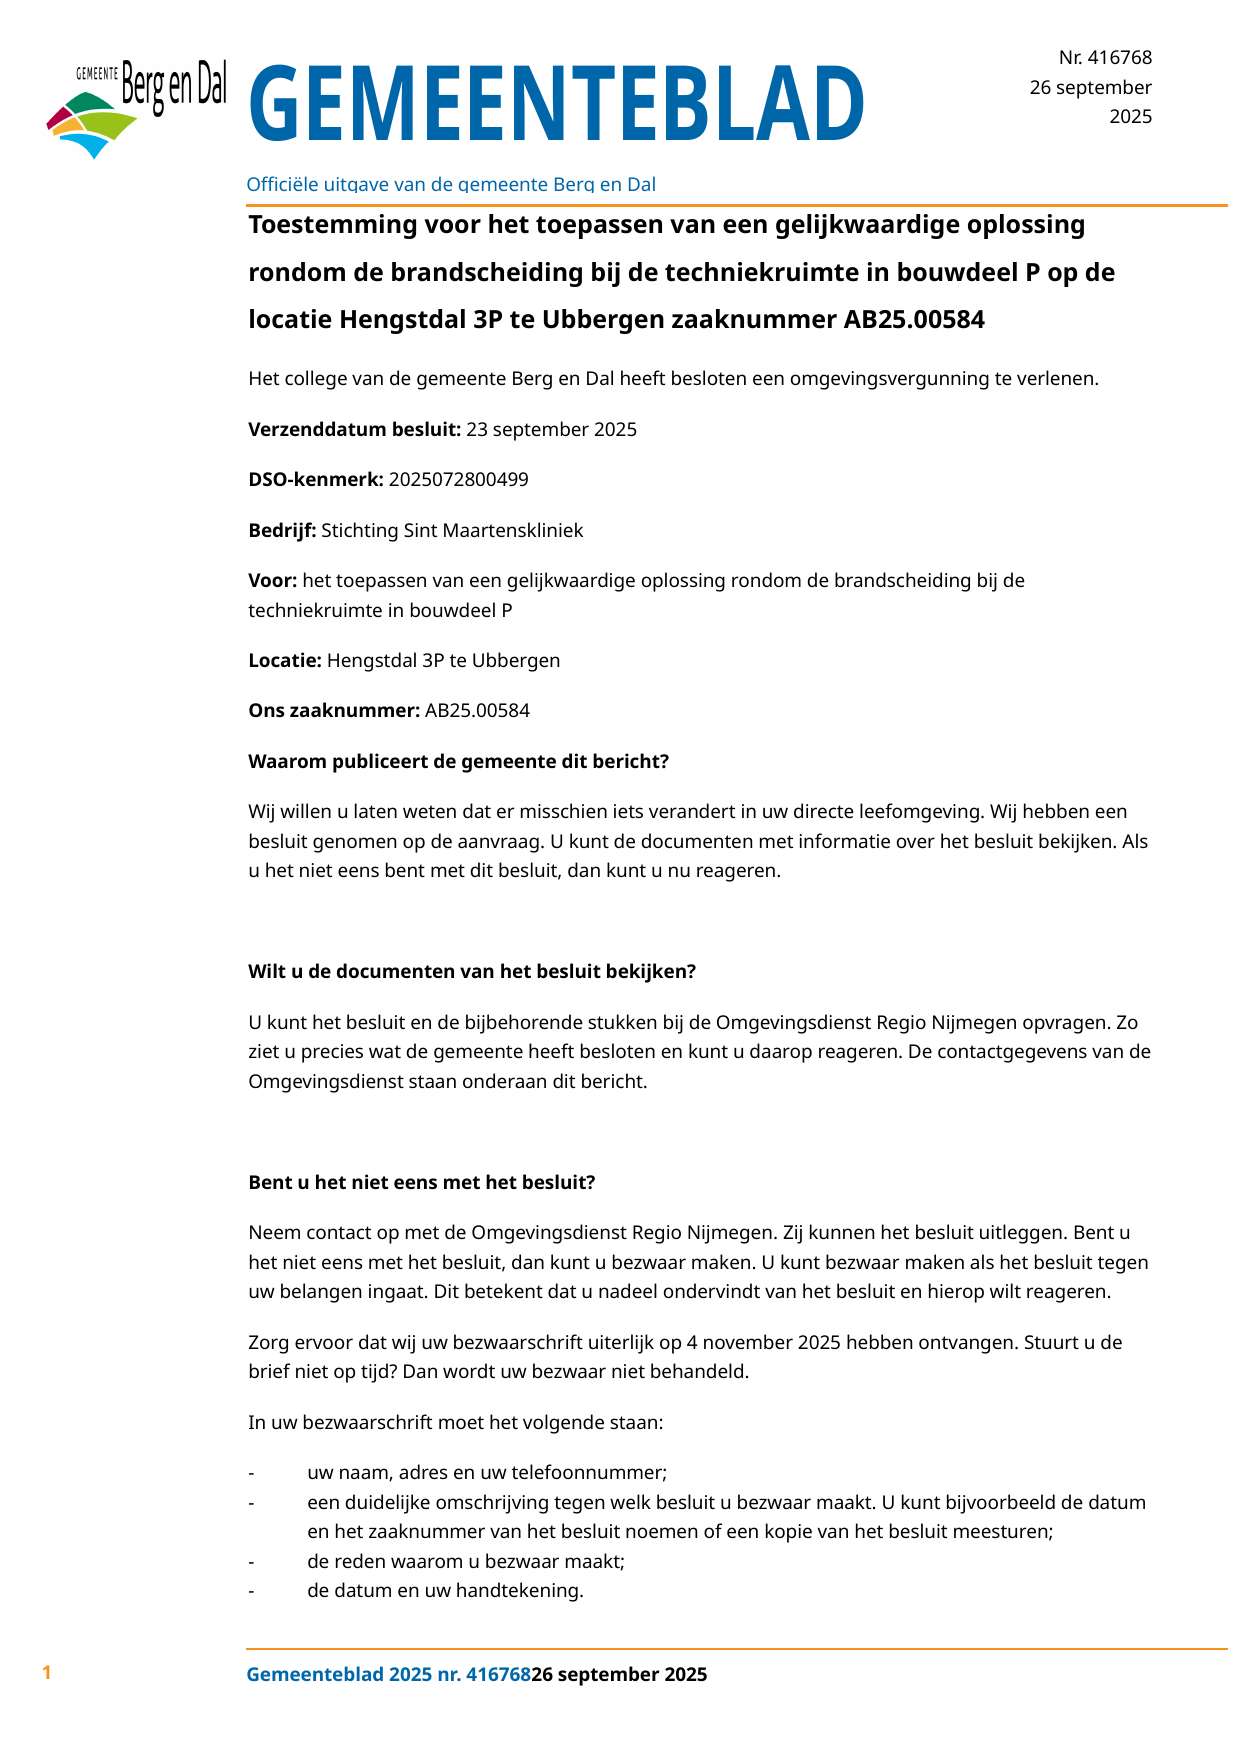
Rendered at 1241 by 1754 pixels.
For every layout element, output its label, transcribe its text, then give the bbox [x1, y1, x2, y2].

picture [41, 47, 231, 172]
text Wij willen u laten weten dat er misschien iets verandert in uw directe leefomgeving. Wij hebben een besluit genomen op de aanvraag. U kunt de documenten met informatie over het besluit bekijken. Als u het niet eens bent met dit besluit, dan kunt u nu reageren. [248, 798, 1152, 883]
text Bedrijf: Stichting Sint Maartenskliniek [248, 517, 1152, 542]
list de datum en uw handtekening. [248, 1578, 1152, 1603]
text Zorg ervoor dat wij uw bezwaarschrift uiterlijk op 4 november 2025 hebben ontvangen. Stuurt u de brief niet op tijd? Dan wordt uw bezwaar niet behandeld. [248, 1329, 1152, 1384]
text Toestemming voor het toepassen van een gelijkwaardige oplossing rondom de brandscheiding bij de techniekruimte in bouwdeel P op de locatie Hengstdal 3P te Ubbergen zaaknummer AB25.00584 [248, 207, 1152, 336]
list een duidelijke omschrijving tegen welk besluit u bezwaar maakt. U kunt bijvoorbeeld de datum en het zaaknummer van het besluit noemen of een kopie van het besluit meesturen; [248, 1489, 1152, 1544]
text In uw bezwaarschrift moet het volgende staan: [248, 1409, 1152, 1434]
text Het college van de gemeente Berg en Dal heeft besloten een omgevingsvergunning te verlenen. [248, 366, 1152, 391]
list de reden waarom u bezwaar maakt; [248, 1548, 1152, 1574]
text Locatie: Hengstdal 3P te Ubbergen [248, 647, 1152, 673]
text Waarom publiceert de gemeente dit bericht? [248, 748, 1152, 774]
text DSO-kenmerk: 2025072800499 [248, 466, 1152, 492]
text U kunt het besluit en de bijbehorende stukken bij de Omgevingsdienst Regio Nijmegen opvragen. Zo ziet u precies wat de gemeente heeft besloten en kunt u daarop reageren. De contactgegevens van de Omgevingsdienst staan onderaan dit bericht. [248, 1009, 1152, 1094]
text Voor: het toepassen van een gelijkwaardige oplossing rondom de brandscheiding bij de techniekruimte in bouwdeel P [248, 567, 1152, 622]
text Verzenddatum besluit: 23 september 2025 [248, 416, 1152, 442]
text Ons zaaknummer: AB25.00584 [248, 698, 1152, 723]
text Wilt u de documenten van het besluit bekijken? [248, 958, 1152, 984]
list uw naam, adres en uw telefoonnummer; [248, 1459, 1152, 1485]
text Bent u het niet eens met het besluit? [248, 1169, 1152, 1194]
text Neem contact op met de Omgevingsdienst Regio Nijmegen. Zij kunnen het besluit uitleggen. Bent u het niet eens met het besluit, dan kunt u bezwaar maken. U kunt bezwaar maken als het besluit tegen uw belangen ingaat. Dit betekent dat u nadeel ondervindt van het besluit en hierop wilt reageren. [248, 1219, 1152, 1304]
